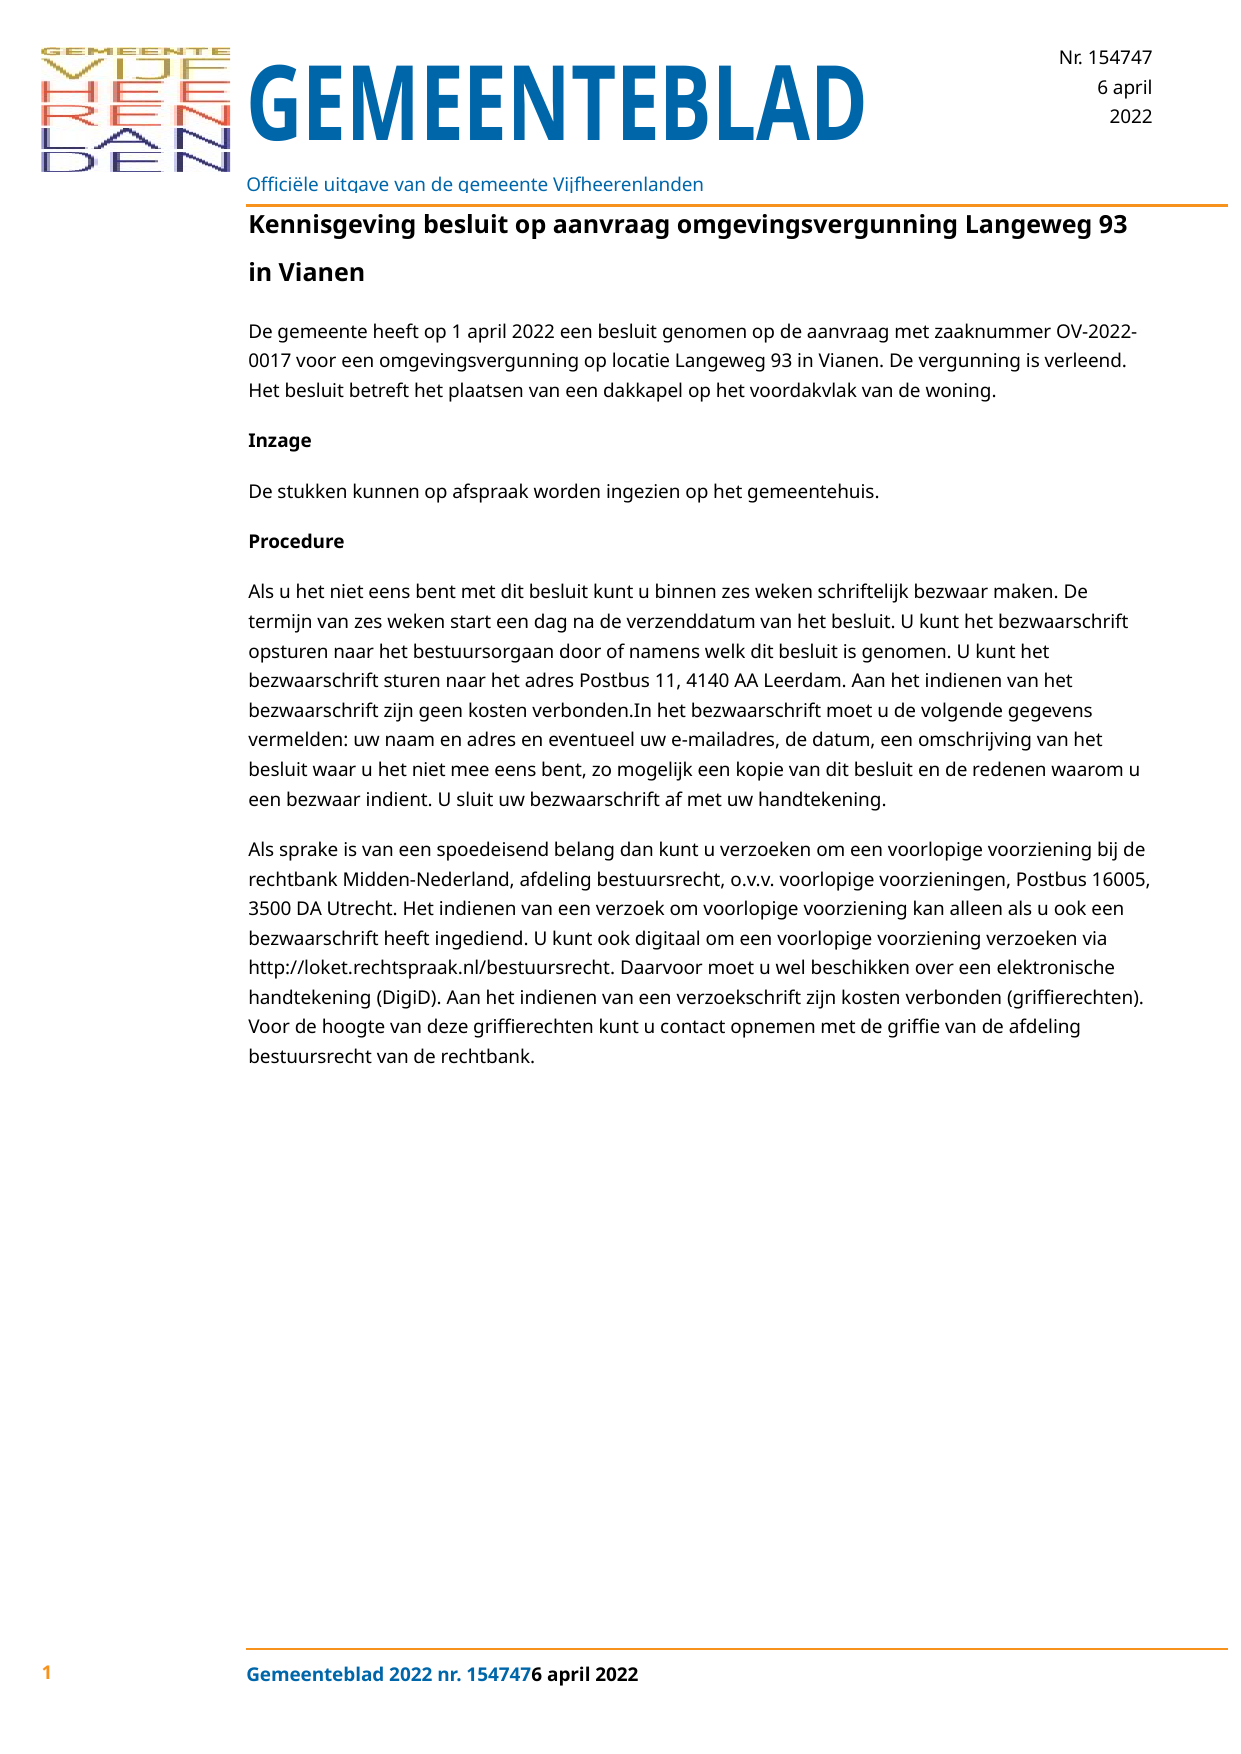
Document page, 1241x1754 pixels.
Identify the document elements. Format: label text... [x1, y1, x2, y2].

text Inzage [248, 427, 1152, 453]
text Kennisgeving besluit op aanvraag omgevingsvergunning Langeweg 93 in Vianen [248, 207, 1152, 288]
text De gemeente heeft op 1 april 2022 een besluit genomen op de aanvraag met zaaknummer OV-2022-0017 voor een omgevingsvergunning op locatie Langeweg 93 in Vianen. De vergunning is verleend. Het besluit betreft het plaatsen van een dakkapel op het voordakvlak van de woning. [248, 318, 1152, 403]
text Als sprake is van een spoedeisend belang dan kunt u verzoeken om een voorlopige voorziening bij de rechtbank Midden-Nederland, afdeling bestuursrecht, o.v.v. voorlopige voorzieningen, Postbus 16005, 3500 DA Utrecht. Het indienen van een verzoek om voorlopige voorziening kan alleen als u ook een bezwaarschrift heeft ingediend. U kunt ook digitaal om een voorlopige voorziening verzoeken via http://loket.rechtspraak.nl/bestuursrecht. Daarvoor moet u wel beschikken over een elektronische handtekening (DigiD). Aan het indienen van een verzoekschrift zijn kosten verbonden (griffierechten). Voor de hoogte van deze griffierechten kunt u contact opnemen met de griffie van de afdeling bestuursrecht van de rechtbank. [248, 836, 1152, 1069]
text De stukken kunnen op afspraak worden ingezien op het gemeentehuis. [248, 478, 1152, 504]
picture [41, 47, 231, 172]
text Als u het niet eens bent met dit besluit kunt u binnen zes weken schriftelijk bezwaar maken. De termijn van zes weken start een dag na de verzenddatum van het besluit. U kunt het bezwaarschrift opsturen naar het bestuursorgaan door of namens welk dit besluit is genomen. U kunt het bezwaarschrift sturen naar het adres Postbus 11, 4140 AA Leerdam. Aan het indienen van het bezwaarschrift zijn geen kosten verbonden.In het bezwaarschrift moet u de volgende gegevens vermelden: uw naam en adres en eventueel uw e-mailadres, de datum, een omschrijving van het besluit waar u het niet mee eens bent, zo mogelijk een kopie van dit besluit en de redenen waarom u een bezwaar indient. U sluit uw bezwaarschrift af met uw handtekening. [248, 579, 1152, 812]
text Procedure [248, 528, 1152, 554]
